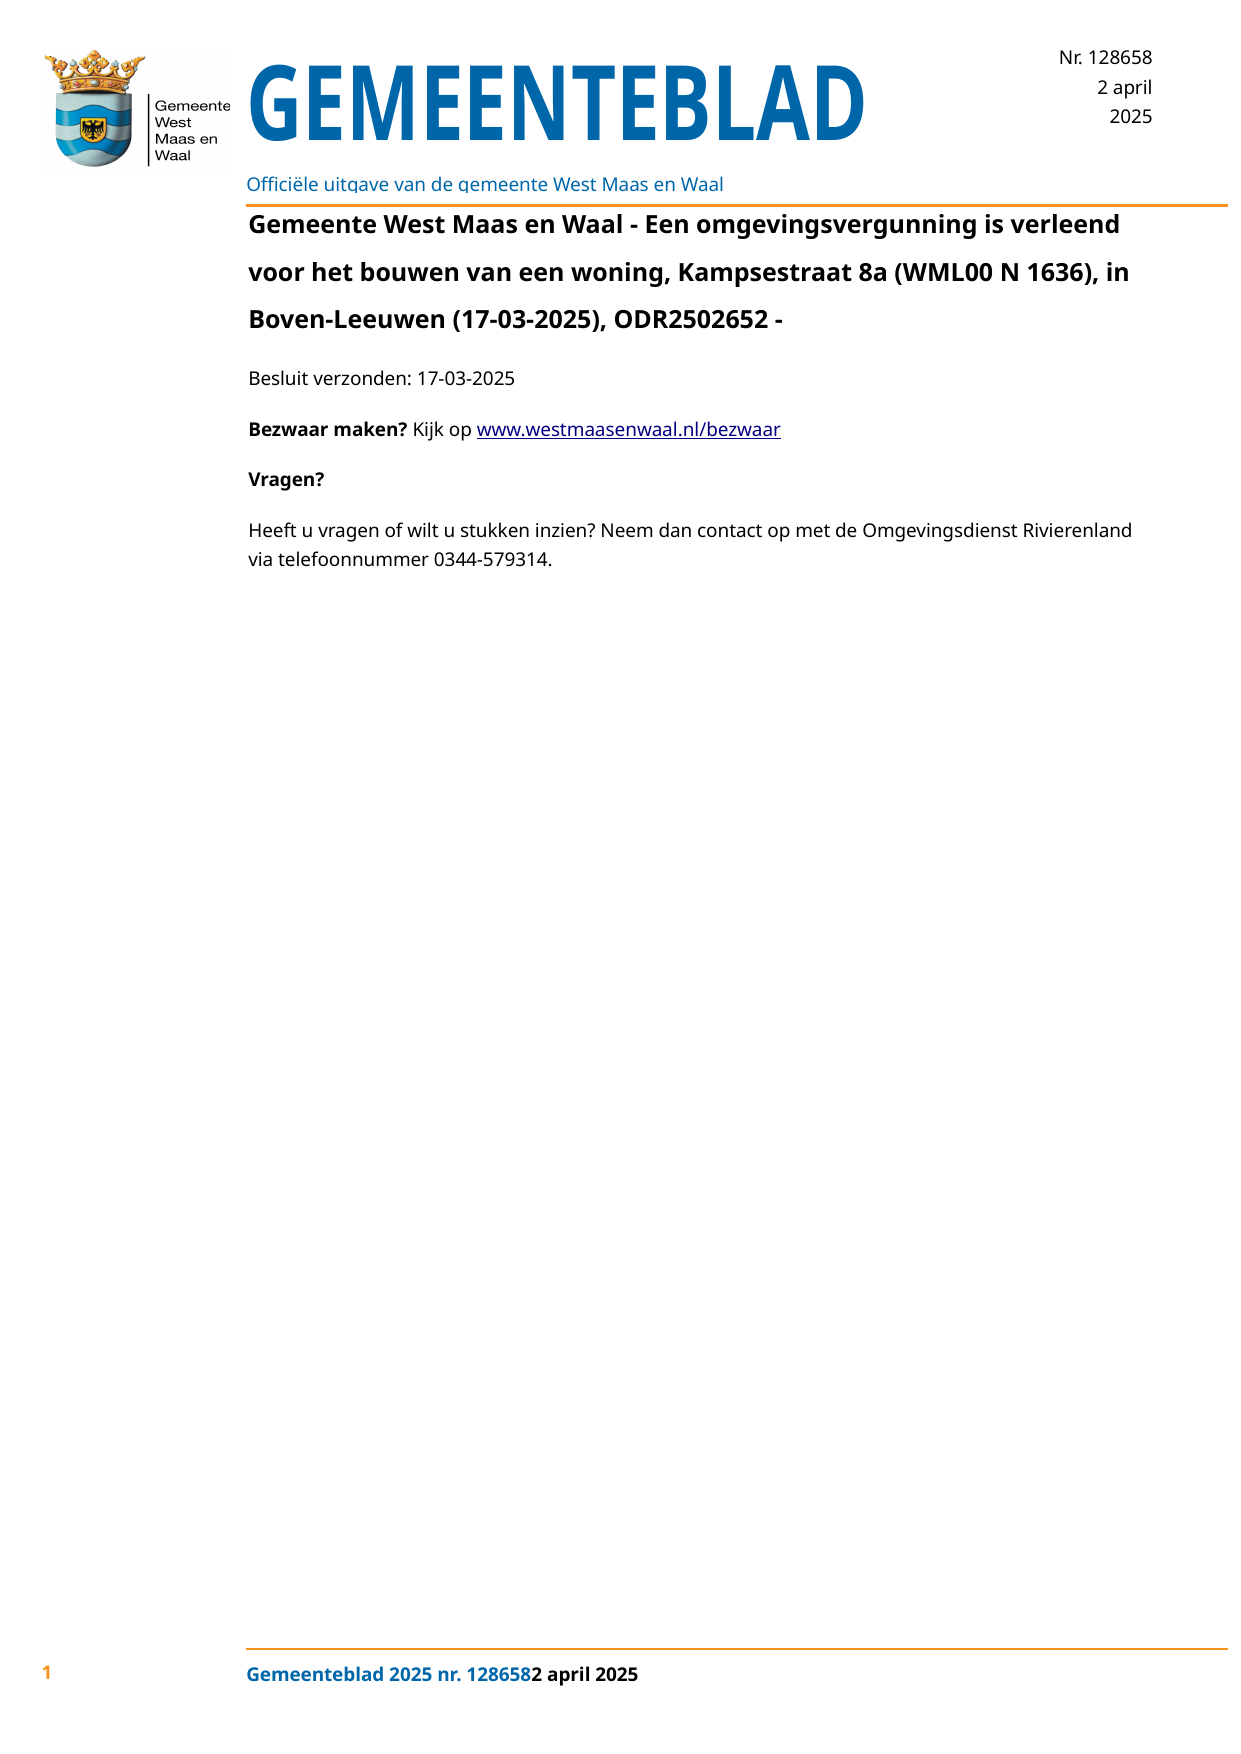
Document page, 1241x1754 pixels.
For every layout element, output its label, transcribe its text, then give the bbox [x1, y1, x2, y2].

text Besluit verzonden: 17-03-2025 [248, 366, 1152, 391]
text Gemeente West Maas en Waal - Een omgevingsvergunning is verleend voor het bouwen van een woning, Kampsestraat 8a (WML00 N 1636), in Boven-Leeuwen (17-03-2025), ODR2502652 - [248, 207, 1152, 336]
text Bezwaar maken? Kijk op www.westmaasenwaal.nl/bezwaar [248, 416, 1152, 442]
text Vragen? [248, 466, 1152, 492]
picture [41, 47, 231, 172]
text Heeft u vragen of wilt u stukken inzien? Neem dan contact op met de Omgevingsdienst Rivierenland via telefoonnummer 0344-579314. [248, 517, 1152, 572]
